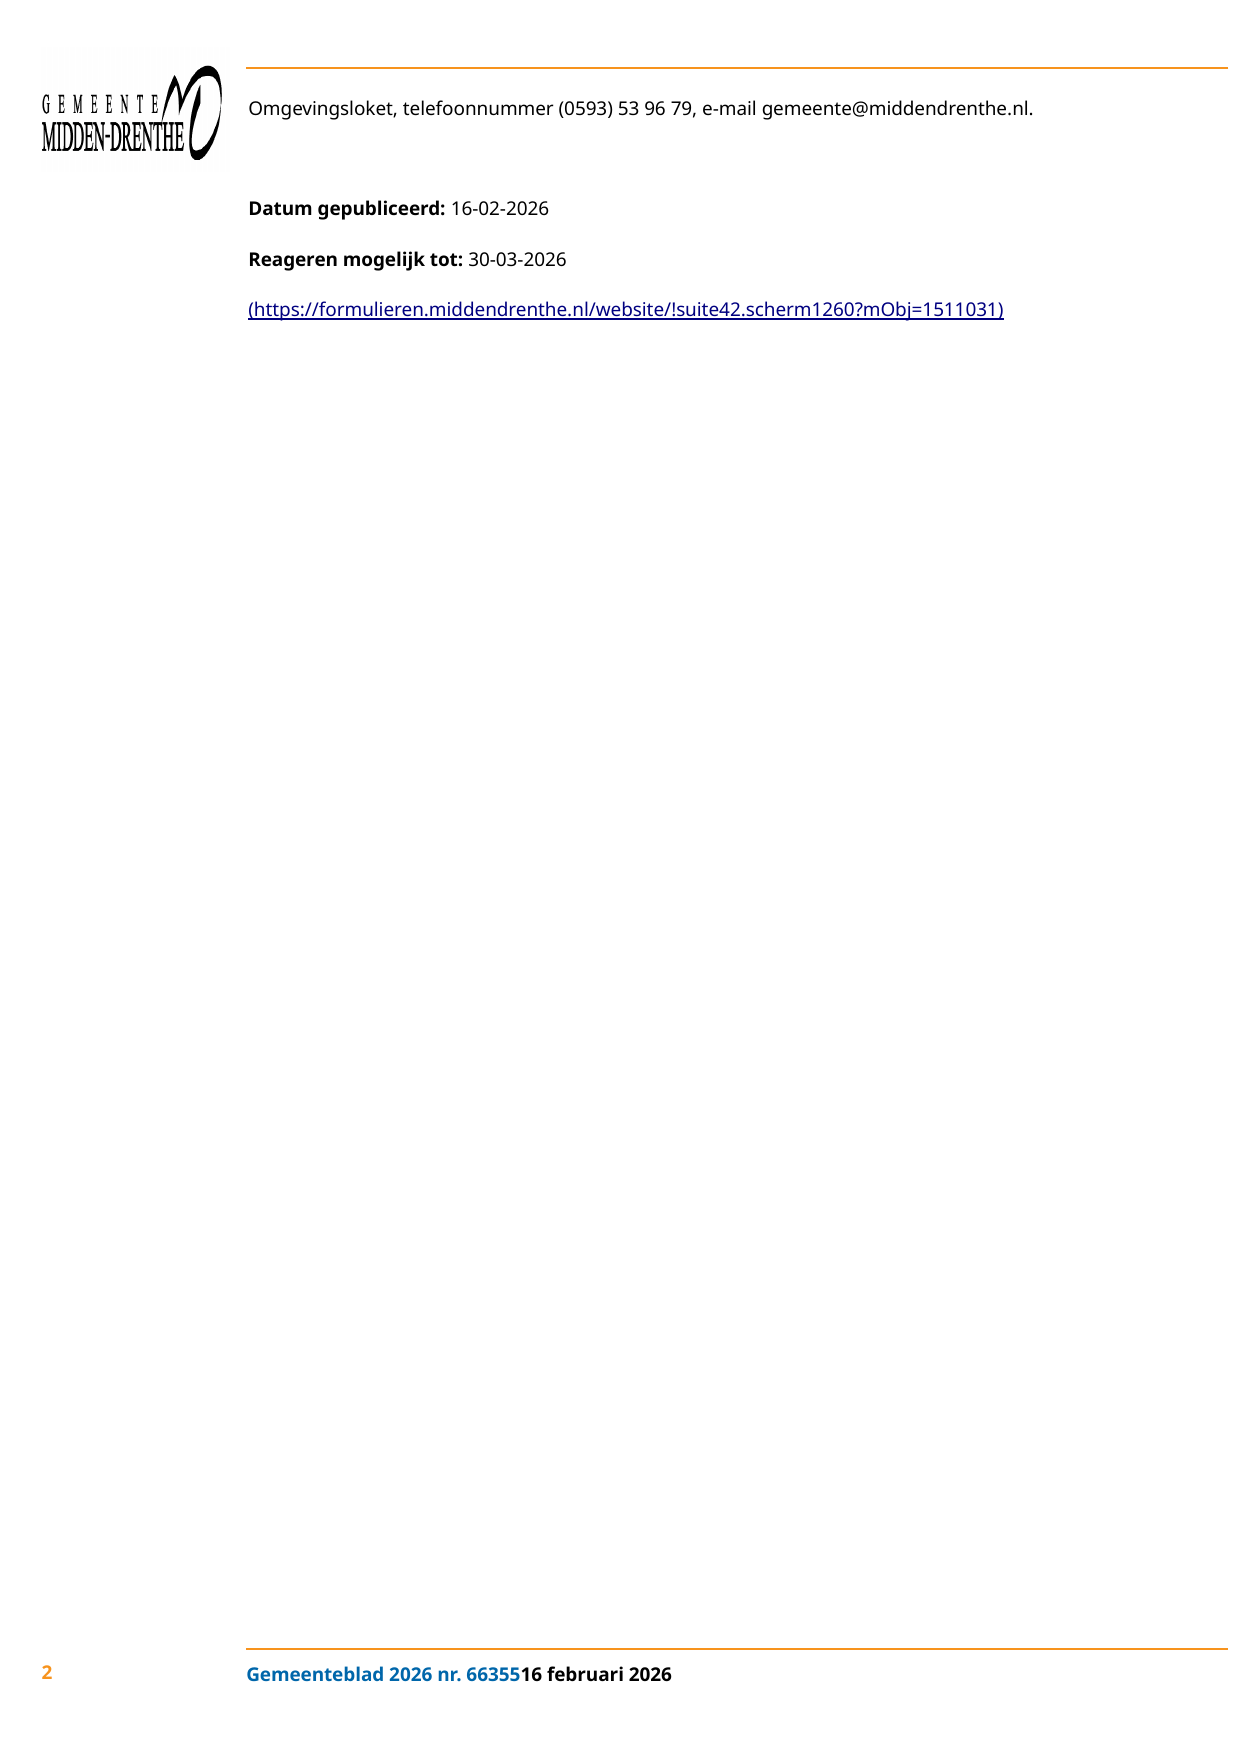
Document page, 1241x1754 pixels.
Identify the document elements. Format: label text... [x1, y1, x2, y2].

text Omgevingsloket, telefoonnummer (0593) 53 96 79, e-mail gemeente@middendrenthe.nl. [248, 95, 1152, 121]
text (https://formulieren.middendrenthe.nl/website/!suite42.scherm1260?mObj=1511031) [248, 296, 1152, 322]
picture [41, 47, 231, 172]
text Datum gepubliceerd: 16-02-2026 [248, 196, 1152, 221]
text Reageren mogelijk tot: 30-03-2026 [248, 246, 1152, 272]
